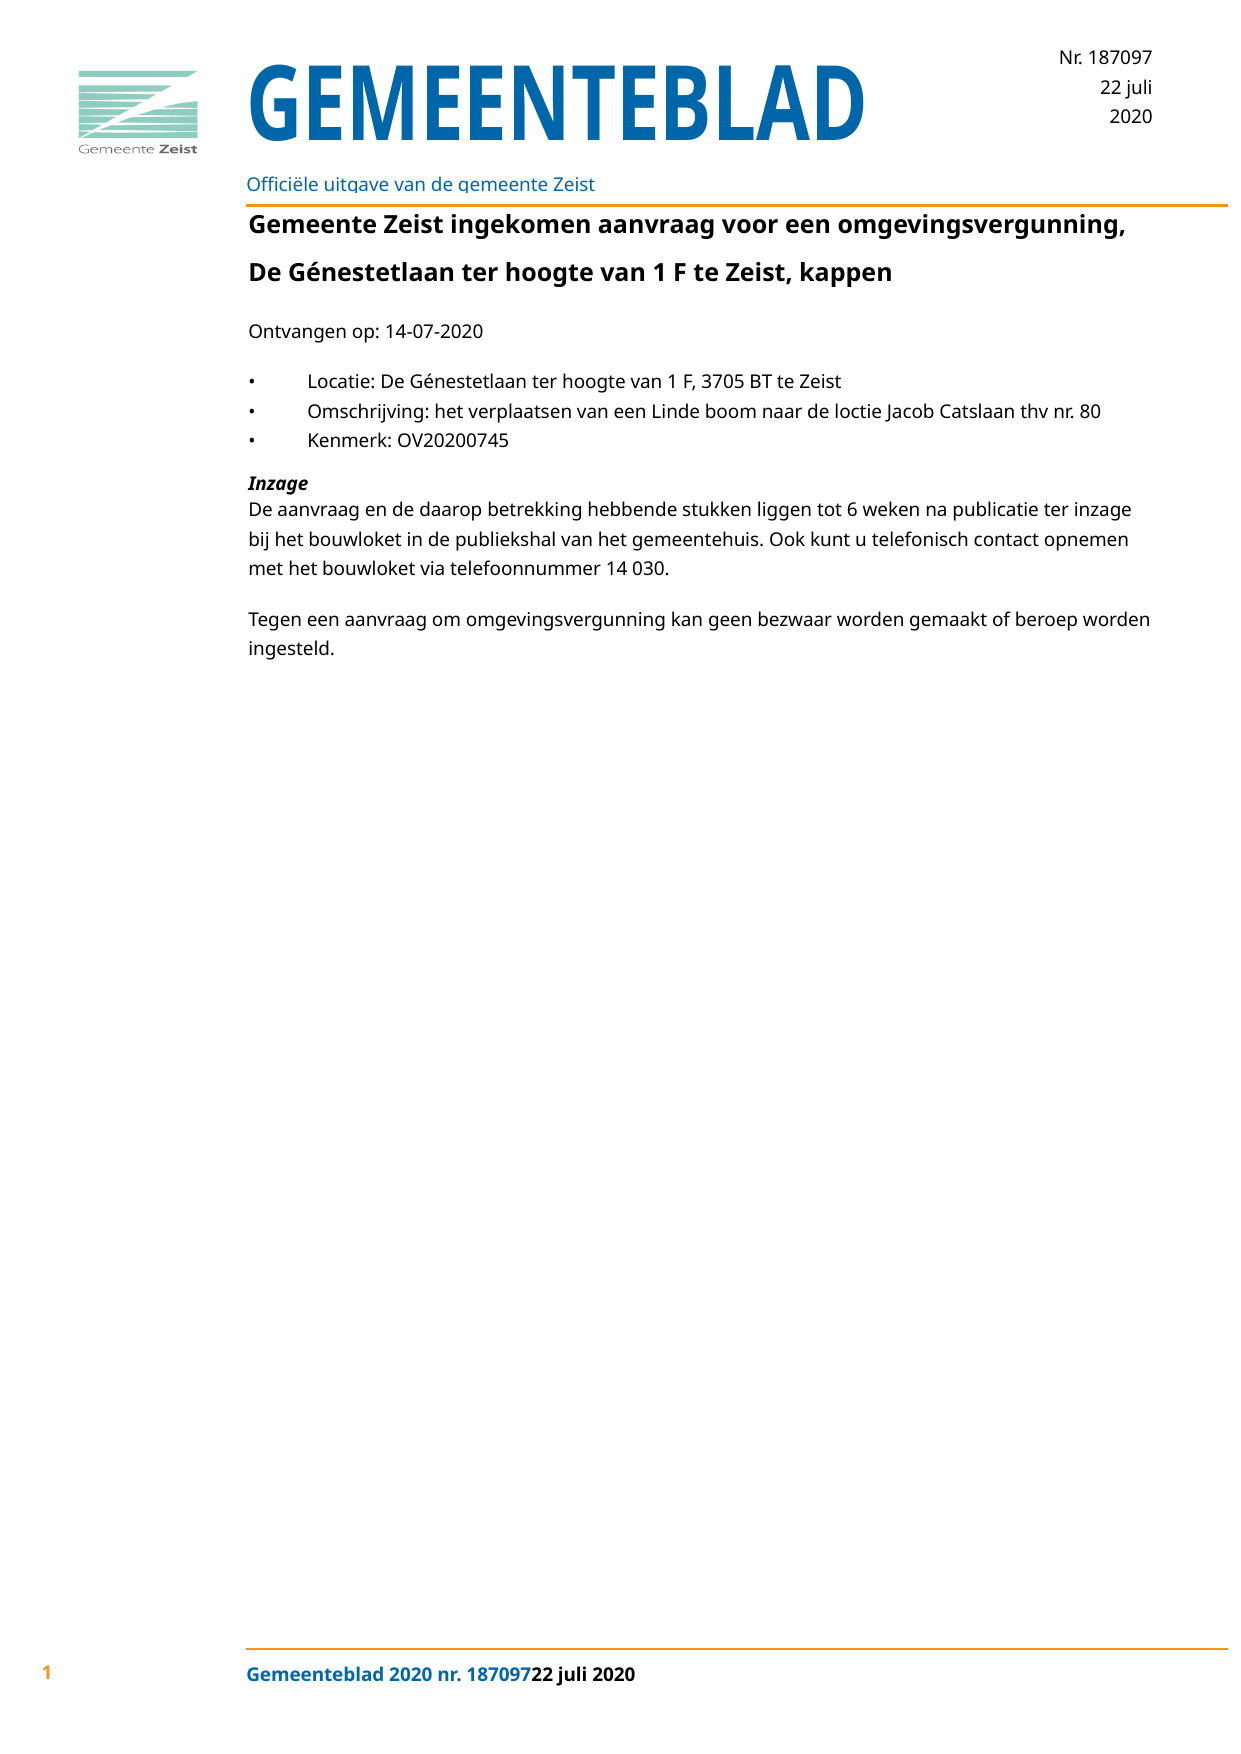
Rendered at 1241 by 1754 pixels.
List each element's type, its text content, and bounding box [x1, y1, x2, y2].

text Tegen een aanvraag om omgevingsvergunning kan geen bezwaar worden gemaakt of beroep worden ingesteld. [248, 606, 1152, 661]
text Ontvangen op: 14-07-2020 [248, 318, 1152, 344]
list Omschrijving: het verplaatsen van een Linde boom naar de loctie Jacob Catslaan thv nr. 80 [248, 398, 1152, 424]
picture [41, 47, 231, 172]
text Inzage [248, 471, 1152, 496]
text De aanvraag en de daarop betrekking hebbende stukken liggen tot 6 weken na publicatie ter inzage bij het bouwloket in de publiekshal van het gemeentehuis. Ook kunt u telefonisch contact opnemen met het bouwloket via telefoonnummer 14 030. [248, 496, 1152, 581]
text Gemeente Zeist ingekomen aanvraag voor een omgevingsvergunning, De Génestetlaan ter hoogte van 1 F te Zeist, kappen [248, 207, 1152, 288]
list Locatie: De Génestetlaan ter hoogte van 1 F, 3705 BT te Zeist [248, 368, 1152, 394]
list Kenmerk: OV20200745 [248, 427, 1152, 453]
